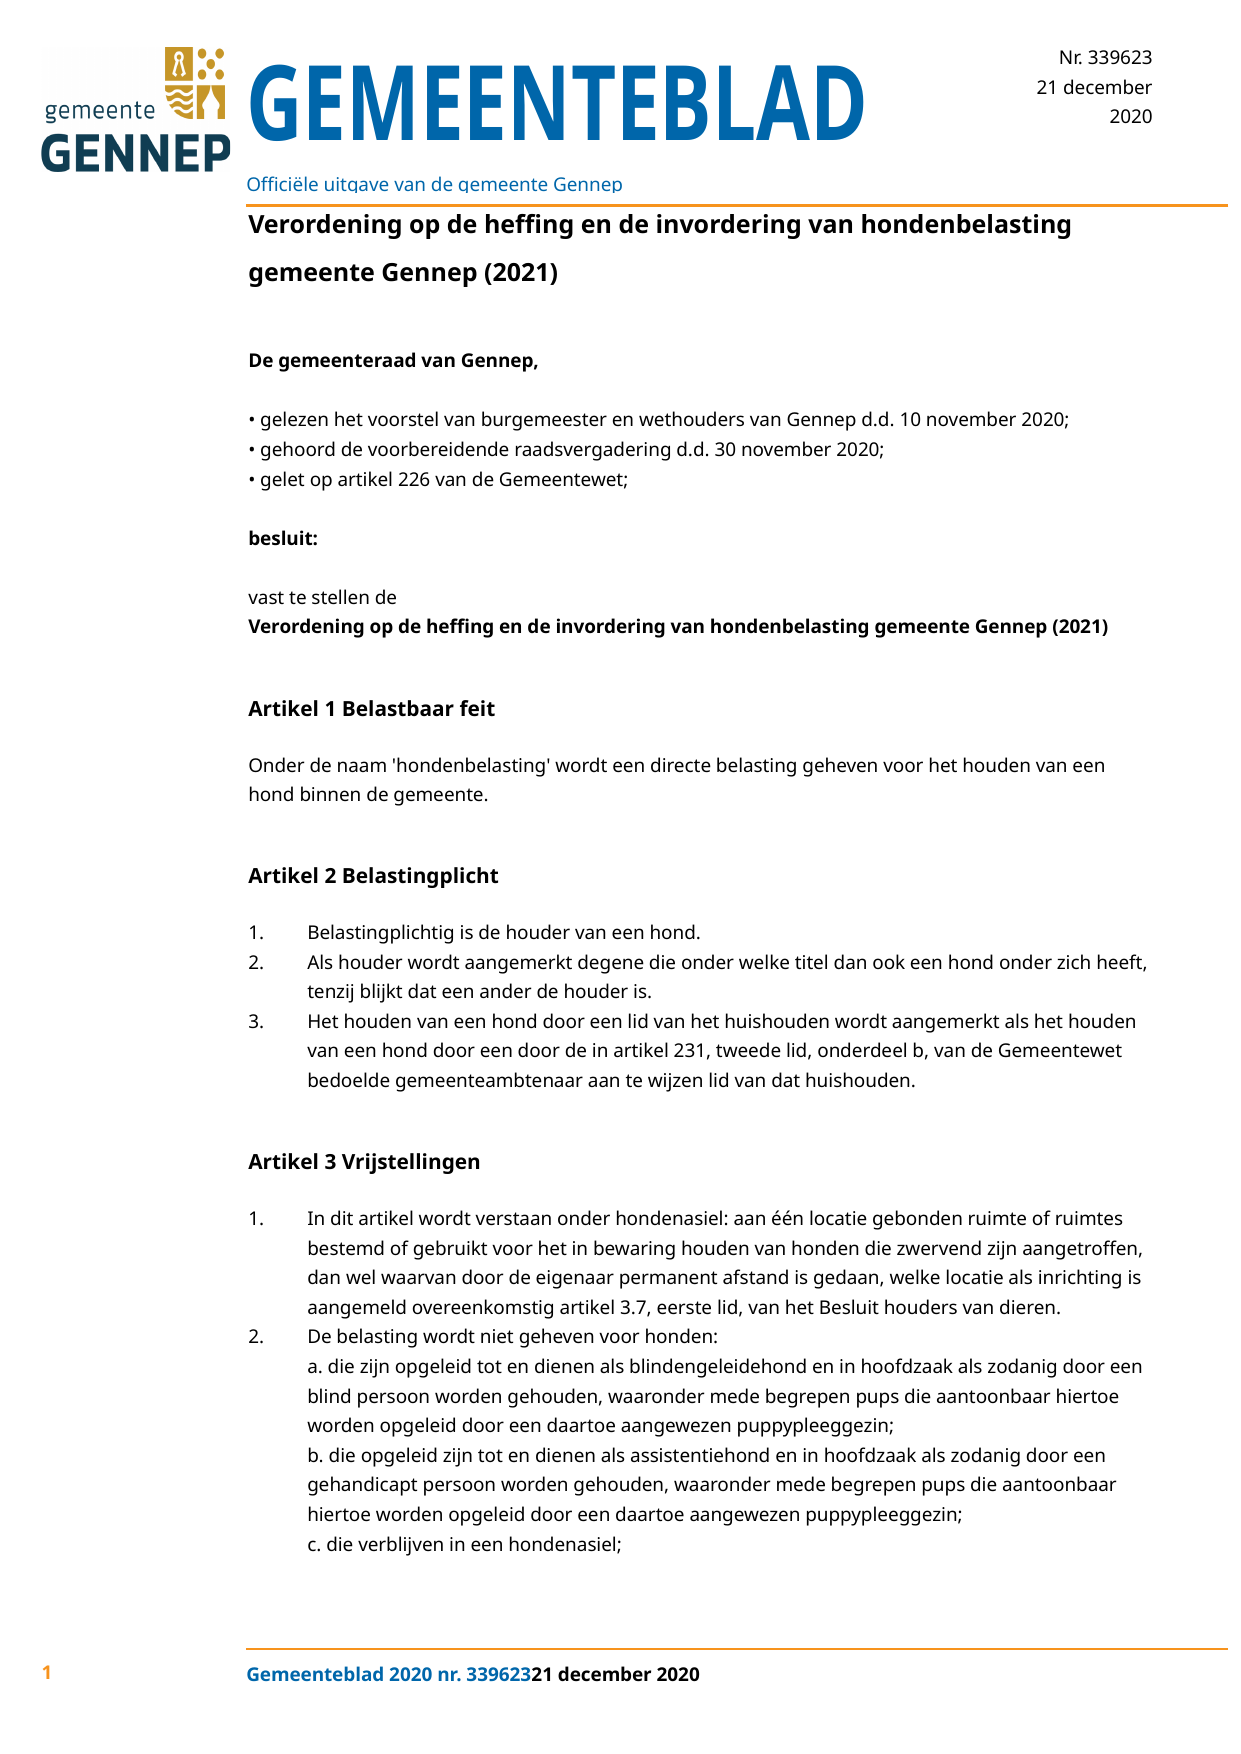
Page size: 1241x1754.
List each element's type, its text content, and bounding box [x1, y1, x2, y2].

list c. die verblijven in een hondenasiel; [248, 1531, 1152, 1556]
text besluit: [248, 525, 1152, 551]
picture [41, 47, 231, 172]
list Het houden van een hond door een lid van het huishouden wordt aangemerkt als het houden van een hond door een door de in artikel 231, tweede lid, onderdeel b, van de Gemeentewet bedoelde gemeenteambtenaar aan te wijzen lid van dat huishouden. [248, 1008, 1152, 1093]
text Artikel 1 Belastbaar feit [248, 694, 1152, 722]
text Artikel 3 Vrijstellingen [248, 1147, 1152, 1176]
text De gemeenteraad van Gennep, [248, 347, 1152, 373]
text vast te stellen de [248, 584, 1152, 610]
list Als houder wordt aangemerkt degene die onder welke titel dan ook een hond onder zich heeft, tenzij blijkt dat een ander de houder is. [248, 949, 1152, 1004]
text Verordening op de heffing en de invordering van hondenbelasting gemeente Gennep (2021) [248, 614, 1152, 639]
text • gelet op artikel 226 van de Gemeentewet; [248, 466, 1152, 492]
list a. die zijn opgeleid tot en dienen als blindengeleidehond en in hoofdzaak als zodanig door een blind persoon worden gehouden, waaronder mede begrepen pups die aantoonbaar hiertoe worden opgeleid door een daartoe aangewezen puppypleeggezin; [248, 1353, 1152, 1438]
list In dit artikel wordt verstaan onder hondenasiel: aan één locatie gebonden ruimte of ruimtes bestemd of gebruikt voor het in bewaring houden van honden die zwervend zijn aangetroffen, dan wel waarvan door de eigenaar permanent afstand is gedaan, welke locatie als inrichting is aangemeld overeenkomstig artikel 3.7, eerste lid, van het Besluit houders van dieren. [248, 1205, 1152, 1320]
list De belasting wordt niet geheven voor honden: [248, 1324, 1152, 1349]
text • gelezen het voorstel van burgemeester en wethouders van Gennep d.d. 10 november 2020; [248, 407, 1152, 432]
text Artikel 2 Belastingplicht [248, 861, 1152, 890]
text • gehoord de voorbereidende raadsvergadering d.d. 30 november 2020; [248, 436, 1152, 462]
text Verordening op de heffing en de invordering van hondenbelasting gemeente Gennep (2021) [248, 207, 1152, 288]
list Belastingplichtig is de houder van een hond. [248, 919, 1152, 945]
text Onder de naam 'hondenbelasting' wordt een directe belasting geheven voor het houden van een hond binnen de gemeente. [248, 752, 1152, 807]
list b. die opgeleid zijn tot en dienen als assistentiehond en in hoofdzaak als zodanig door een gehandicapt persoon worden gehouden, waaronder mede begrepen pups die aantoonbaar hiertoe worden opgeleid door een daartoe aangewezen puppypleeggezin; [248, 1442, 1152, 1527]
